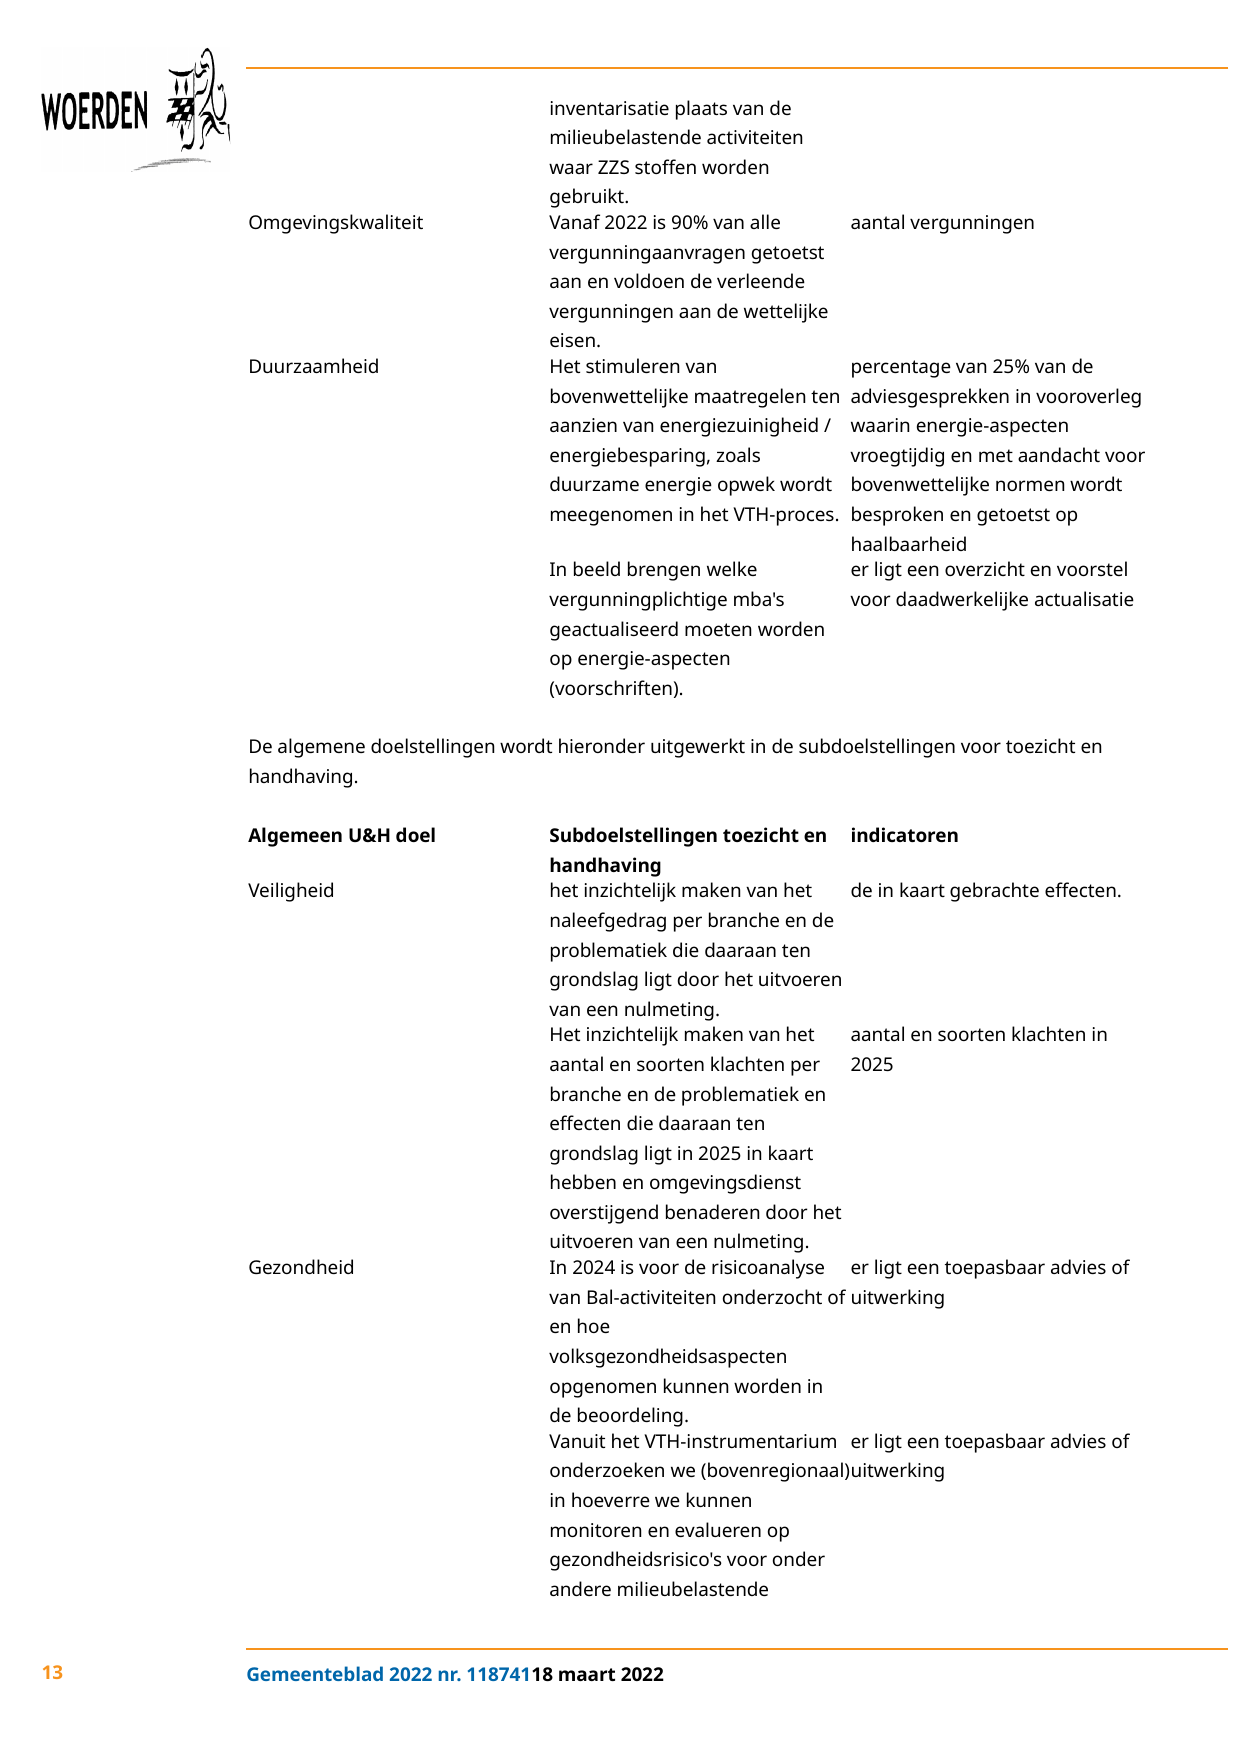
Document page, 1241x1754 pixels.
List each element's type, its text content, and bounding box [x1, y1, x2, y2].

table_cell het inzichtelijk maken van het naleefgedrag per branche en de problematiek die daaraan ten grondslag ligt door het uitvoeren van een nulmeting. [549, 878, 850, 1022]
table_header indicatoren [850, 822, 1152, 878]
table_header Subdoelstellingen toezicht en handhaving [549, 822, 850, 878]
table_cell In beeld brengen welke vergunningplichtige mba's geactualiseerd moeten worden op energie-aspecten (voorschriften). [549, 557, 850, 701]
picture [41, 47, 231, 172]
table_cell Veiligheid [248, 878, 549, 1254]
table_cell percentage van 25% van de adviesgesprekken in vooroverleg waarin energie-aspecten vroegtijdig en met aandacht voor bovenwettelijke normen wordt besproken en getoetst op haalbaarheid [850, 353, 1152, 557]
table_cell [248, 95, 549, 209]
table_cell aantal en soorten klachten in 2025 [850, 1022, 1152, 1254]
table_cell Gezondheid [248, 1255, 549, 1602]
text De algemene doelstellingen wordt hieronder uitgewerkt in de subdoelstellingen voor toezicht en handhaving. [248, 733, 1152, 789]
table_cell aantal vergunningen [850, 209, 1152, 353]
table_cell [850, 95, 1152, 209]
table_cell er ligt een toepasbaar advies of uitwerking [850, 1428, 1152, 1602]
table_cell Het inzichtelijk maken van het aantal en soorten klachten per branche en de problematiek en effecten die daaraan ten grondslag ligt in 2025 in kaart hebben en omgevingsdienst overstijgend benaderen door het uitvoeren van een nulmeting. [549, 1022, 850, 1254]
table_cell inventarisatie plaats van de milieubelastende activiteiten waar ZZS stoffen worden gebruikt. [549, 95, 850, 209]
table_cell In 2024 is voor de risicoanalyse van Bal-activiteiten onderzocht of en hoe volksgezondheidsaspecten opgenomen kunnen worden in de beoordeling. [549, 1255, 850, 1428]
table_cell er ligt een overzicht en voorstel voor daadwerkelijke actualisatie [850, 557, 1152, 701]
table_cell Het stimuleren van bovenwettelijke maatregelen ten aanzien van energiezuinigheid / energiebesparing, zoals duurzame energie opwek wordt meegenomen in het VTH-proces. [549, 353, 850, 557]
table_cell Vanaf 2022 is 90% van alle vergunningaanvragen getoetst aan en voldoen de verleende vergunningen aan de wettelijke eisen. [549, 209, 850, 353]
table_header Algemeen U&H doel [248, 822, 549, 878]
table_cell Duurzaamheid [248, 353, 549, 701]
table_cell er ligt een toepasbaar advies of uitwerking [850, 1255, 1152, 1428]
table_cell de in kaart gebrachte effecten. [850, 878, 1152, 1022]
table_cell Omgevingskwaliteit [248, 209, 549, 353]
table_cell Vanuit het VTH-instrumentarium onderzoeken we (bovenregionaal) in hoeverre we kunnen monitoren en evalueren op gezondheidsrisico's voor onder andere milieubelastende [549, 1428, 850, 1602]
